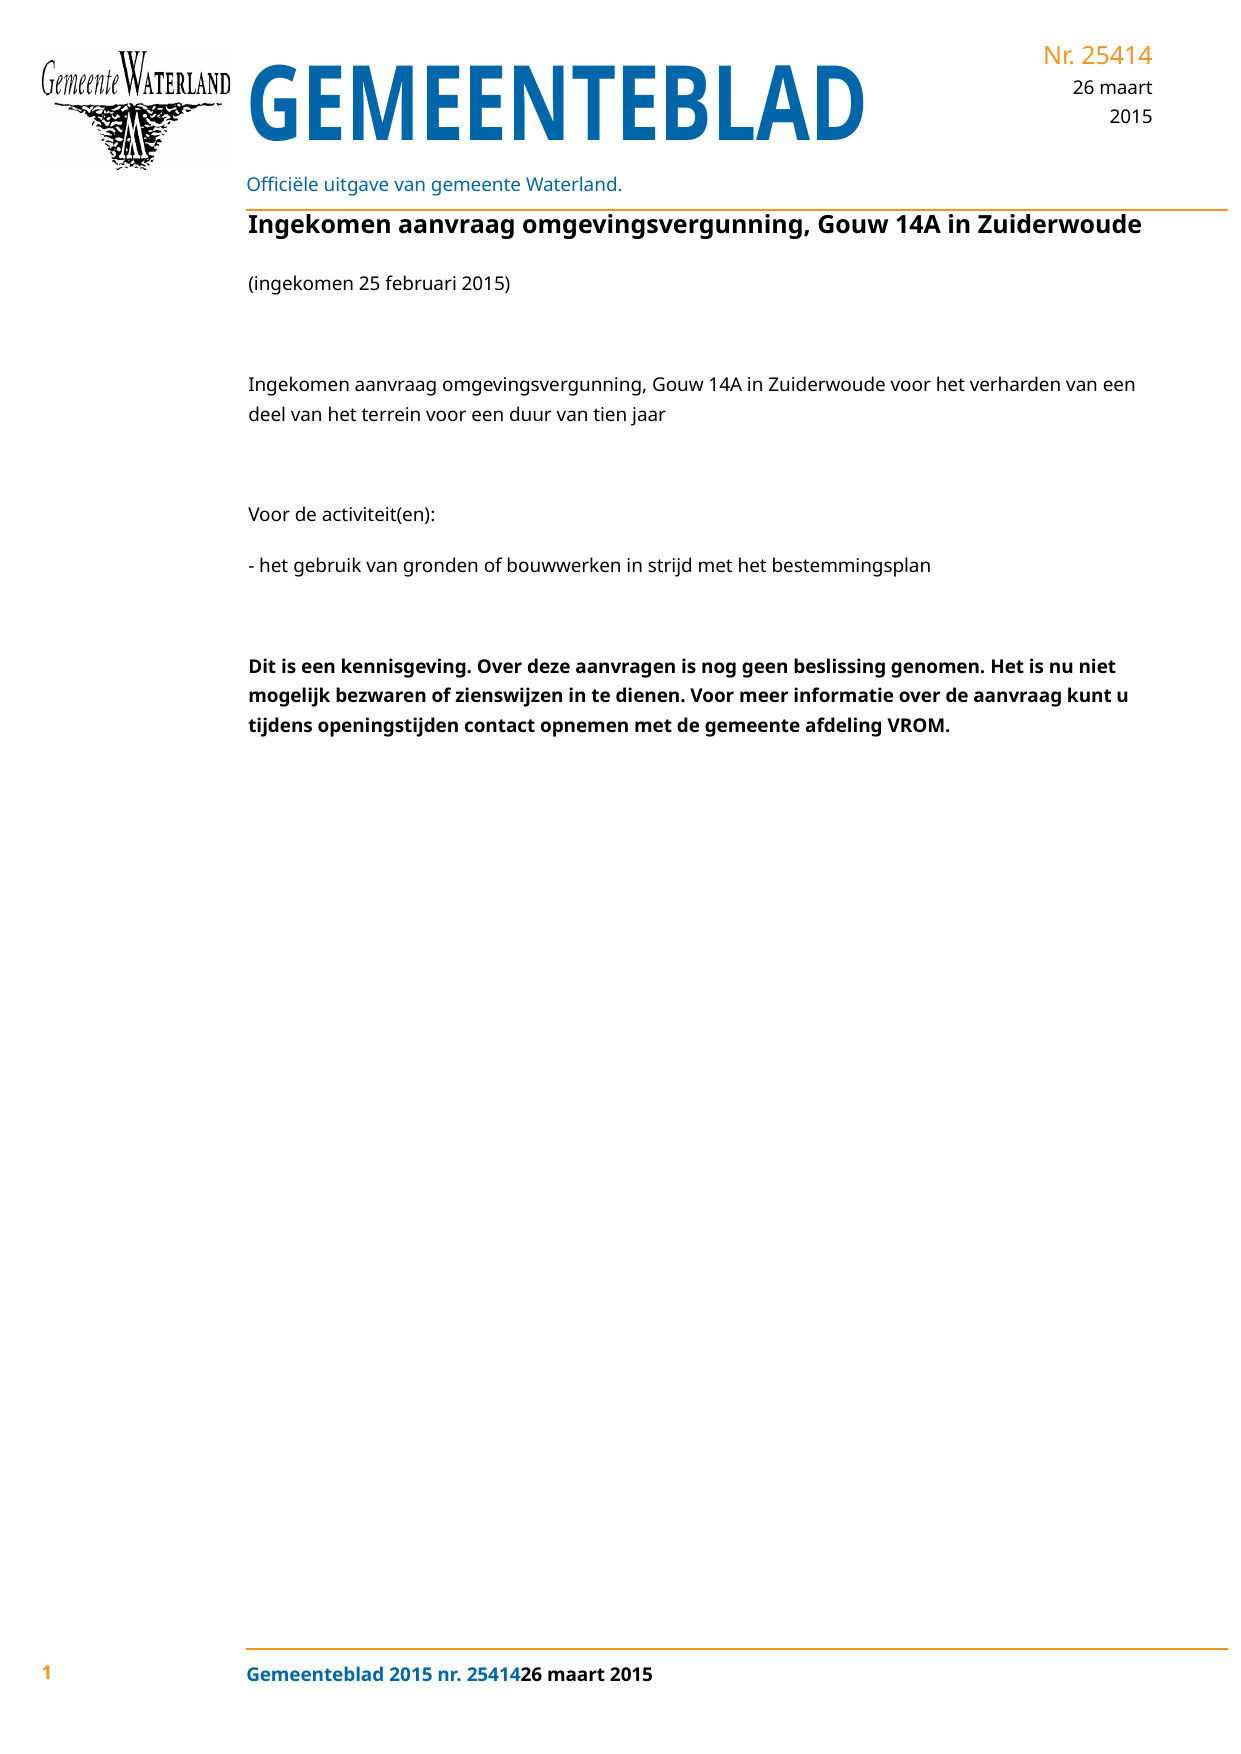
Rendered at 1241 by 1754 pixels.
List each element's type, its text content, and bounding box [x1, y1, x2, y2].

text - het gebruik van gronden of bouwwerken in strijd met het bestemmingsplan [248, 552, 1152, 578]
text (ingekomen 25 februari 2015) [248, 270, 1152, 296]
text Voor de activiteit(en): [248, 502, 1152, 527]
picture [41, 47, 231, 172]
text Ingekomen aanvraag omgevingsvergunning, Gouw 14A in Zuiderwoude [248, 211, 1152, 241]
text Ingekomen aanvraag omgevingsvergunning, Gouw 14A in Zuiderwoude voor het verharden van een deel van het terrein voor een duur van tien jaar [248, 371, 1152, 426]
text Dit is een kennisgeving. Over deze aanvragen is nog geen beslissing genomen. Het is nu niet mogelijk bezwaren of zienswijzen in te dienen. Voor meer informatie over de aanvraag kunt u tijdens openingstijden contact opnemen met de gemeente afdeling VROM. [248, 653, 1152, 738]
